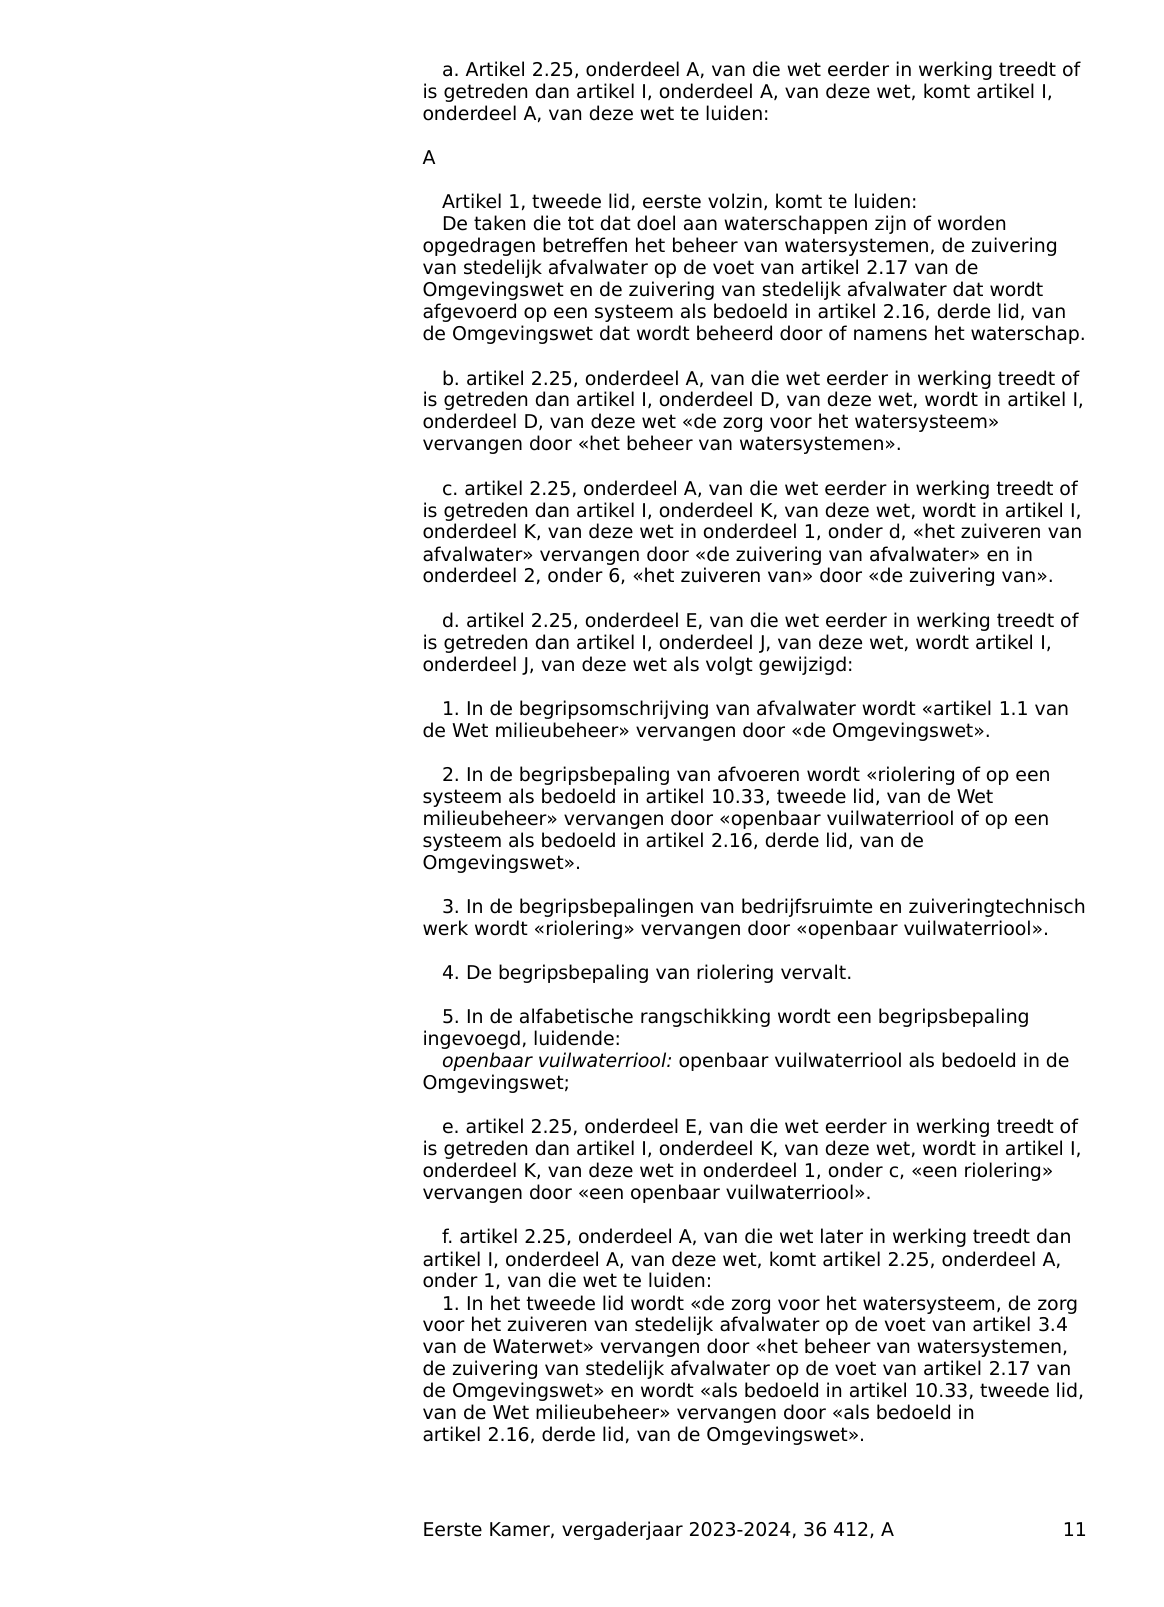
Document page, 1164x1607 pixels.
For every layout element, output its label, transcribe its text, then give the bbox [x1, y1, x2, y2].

text 1. In het tweede lid wordt «de zorg voor het watersysteem, de zorg voor het zuiveren van stedelijk afvalwater op de voet van artikel 3.4 van de Waterwet» vervangen door «het beheer van watersystemen, de zuivering van stedelijk afvalwater op de voet van artikel 2.17 van de Omgevingswet» en wordt «als bedoeld in artikel 10.33, tweede lid, van de Wet milieubeheer» vervangen door «als bedoeld in artikel 2.16, derde lid, van de Omgevingswet». [422, 1292, 1087, 1446]
text c. artikel 2.25, onderdeel A, van die wet eerder in werking treedt of is getreden dan artikel I, onderdeel K, van deze wet, wordt in artikel I, onderdeel K, van deze wet in onderdeel 1, onder d, «het zuiveren van afvalwater» vervangen door «de zuivering van afvalwater» en in onderdeel 2, onder 6, «het zuiveren van» door «de zuivering van». [422, 477, 1087, 587]
text De taken die tot dat doel aan waterschappen zijn of worden opgedragen betreffen het beheer van watersystemen, de zuivering van stedelijk afvalwater op de voet van artikel 2.17 van de Omgevingswet en de zuivering van stedelijk afvalwater dat wordt afgevoerd op een systeem als bedoeld in artikel 2.16, derde lid, van de Omgevingswet dat wordt beheerd door of namens het waterschap. [422, 213, 1087, 345]
text 4. De begripsbepaling van riolering vervalt. [422, 962, 1087, 984]
text d. artikel 2.25, onderdeel E, van die wet eerder in werking treedt of is getreden dan artikel I, onderdeel J, van deze wet, wordt artikel I, onderdeel J, van deze wet als volgt gewijzigd: [422, 609, 1087, 676]
text A [422, 147, 1087, 169]
text b. artikel 2.25, onderdeel A, van die wet eerder in werking treedt of is getreden dan artikel I, onderdeel D, van deze wet, wordt in artikel I, onderdeel D, van deze wet «de zorg voor het watersysteem» vervangen door «het beheer van watersystemen». [422, 367, 1087, 455]
text e. artikel 2.25, onderdeel E, van die wet eerder in werking treedt of is getreden dan artikel I, onderdeel K, van deze wet, wordt in artikel I, onderdeel K, van deze wet in onderdeel 1, onder c, «een riolering» vervangen door «een openbaar vuilwaterriool». [422, 1116, 1087, 1204]
text f. artikel 2.25, onderdeel A, van die wet later in werking treedt dan artikel I, onderdeel A, van deze wet, komt artikel 2.25, onderdeel A, onder 1, van die wet te luiden: [422, 1226, 1087, 1292]
text openbaar vuilwaterriool: openbaar vuilwaterriool als bedoeld in de Omgevingswet; [422, 1050, 1087, 1094]
text 1. In de begripsomschrijving van afvalwater wordt «artikel 1.1 van de Wet milieubeheer» vervangen door «de Omgevingswet». [422, 698, 1087, 742]
text 5. In de alfabetische rangschikking wordt een begripsbepaling ingevoegd, luidende: [422, 1006, 1087, 1050]
text 3. In de begripsbepalingen van bedrijfsruimte en zuiveringtechnisch werk wordt «riolering» vervangen door «openbaar vuilwaterriool». [422, 896, 1087, 940]
text a. Artikel 2.25, onderdeel A, van die wet eerder in werking treedt of is getreden dan artikel I, onderdeel A, van deze wet, komt artikel I, onderdeel A, van deze wet te luiden: [422, 59, 1087, 125]
text Artikel 1, tweede lid, eerste volzin, komt te luiden: [422, 191, 1087, 213]
text 2. In de begripsbepaling van afvoeren wordt «riolering of op een systeem als bedoeld in artikel 10.33, tweede lid, van de Wet milieubeheer» vervangen door «openbaar vuilwaterriool of op een systeem als bedoeld in artikel 2.16, derde lid, van de Omgevingswet». [422, 764, 1087, 874]
